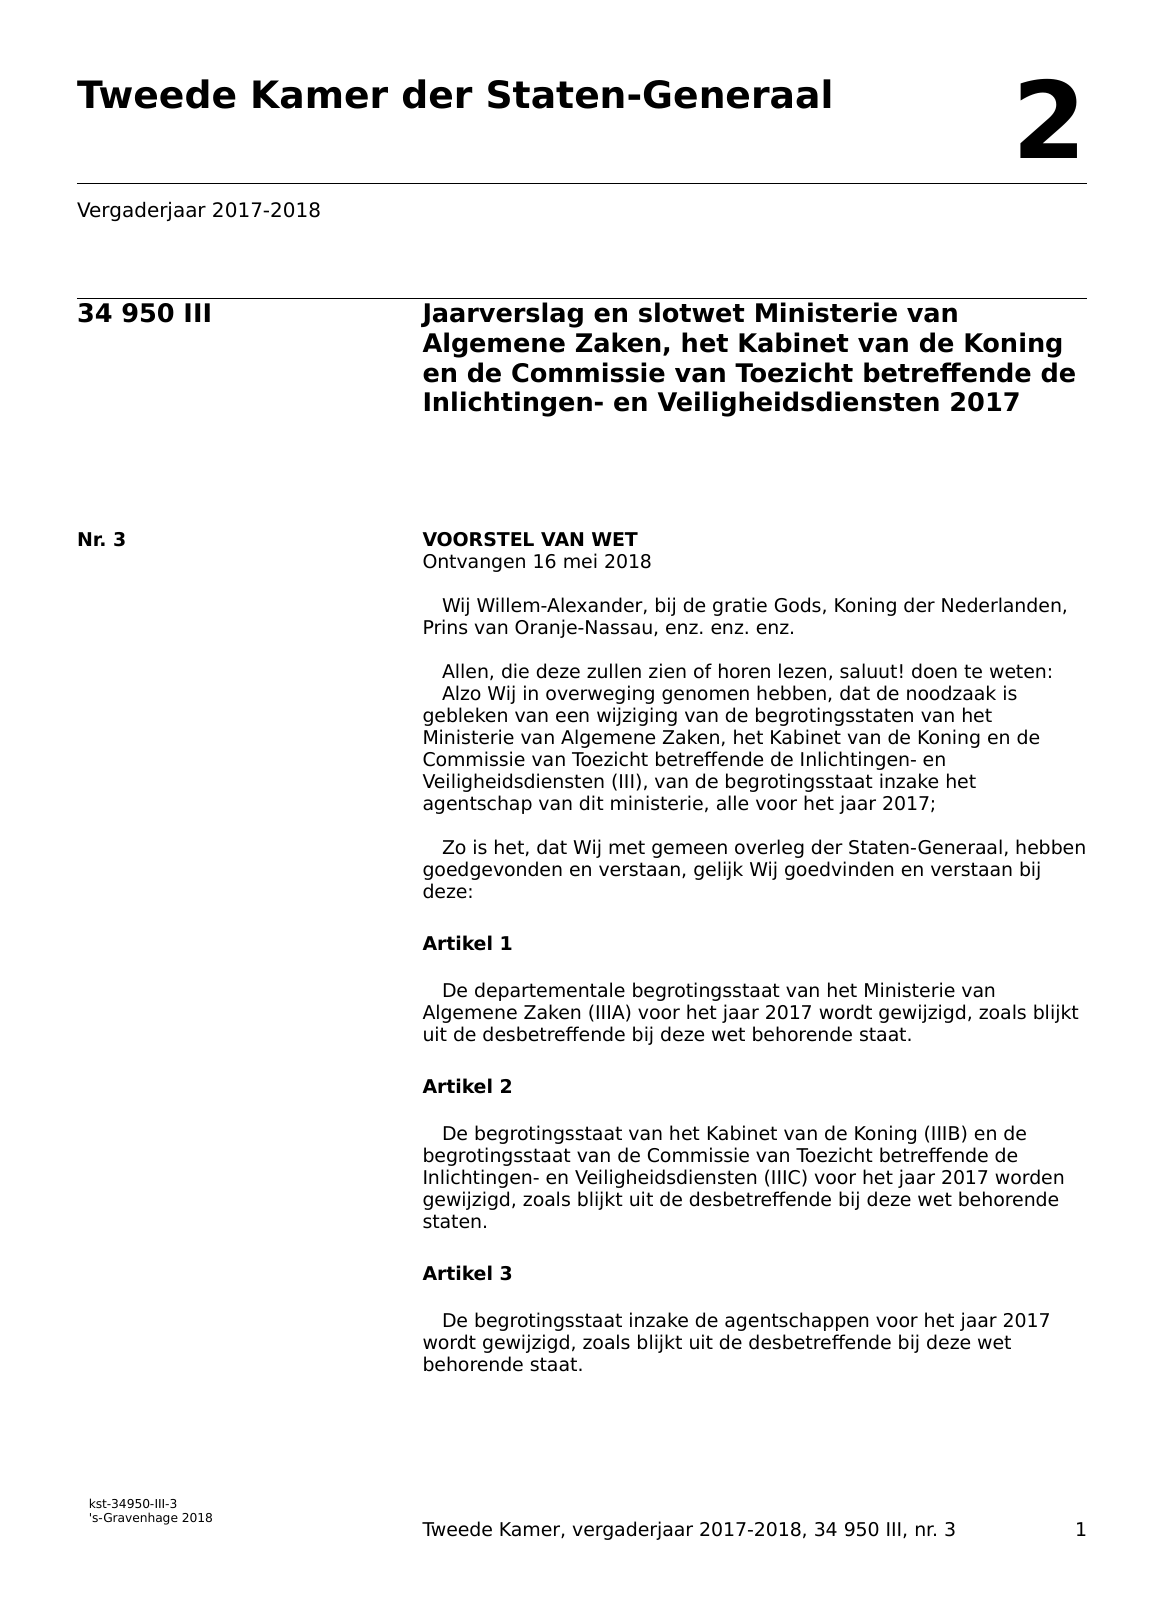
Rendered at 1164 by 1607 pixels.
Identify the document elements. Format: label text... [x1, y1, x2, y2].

text De begrotingsstaat inzake de agentschappen voor het jaar 2017 wordt gewijzigd, zoals blijkt uit de desbetreffende bij deze wet behorende staat. [422, 1310, 1087, 1376]
subtitle Artikel 1 [422, 933, 1087, 955]
table_header Tweede Kamer der Staten-Generaal [77, 59, 886, 183]
text De departementale begrotingsstaat van het Ministerie van Algemene Zaken (IIIA) voor het jaar 2017 wordt gewijzigd, zoals blijkt uit de desbetreffende bij deze wet behorende staat. [422, 980, 1087, 1046]
text Allen, die deze zullen zien of horen lezen, saluut! doen te weten: [422, 661, 1087, 683]
text 's-Gravenhage 2018 [88, 1511, 323, 1525]
subtitle Artikel 3 [422, 1263, 1087, 1285]
text kst-34950-III-3 [88, 1497, 323, 1511]
text Zo is het, dat Wij met gemeen overleg der Staten-Generaal, hebben goedgevonden en verstaan, gelijk Wij goedvinden en verstaan bij deze: [422, 837, 1087, 903]
subtitle 34 950 III Jaarverslag en slotwet Ministerie van Algemene Zaken, het Kabinet van de Koning en de Commissie van Toezicht betreffende de Inlichtingen- en Veiligheidsdiensten 2017 [77, 299, 1087, 418]
text Wij Willem-Alexander, bij de gratie Gods, Koning der Nederlanden, Prins van Oranje-Nassau, enz. enz. enz. [422, 595, 1087, 639]
text De begrotingsstaat van het Kabinet van de Koning (IIIB) en de begrotingsstaat van de Commissie van Toezicht betreffende de Inlichtingen- en Veiligheidsdiensten (IIIC) voor het jaar 2017 worden gewijzigd, zoals blijkt uit de desbetreffende bij deze wet behorende staten. [422, 1123, 1087, 1233]
subtitle Nr. 3 VOORSTEL VAN WET [77, 529, 1087, 551]
table_header 2 [886, 59, 1087, 183]
subtitle Artikel 2 [422, 1076, 1087, 1098]
text Alzo Wij in overweging genomen hebben, dat de noodzaak is gebleken van een wijziging van de begrotingsstaten van het Ministerie van Algemene Zaken, het Kabinet van de Koning en de Commissie van Toezicht betreffende de Inlichtingen- en Veiligheidsdiensten (III), van de begrotingsstaat inzake het agentschap van dit ministerie, alle voor het jaar 2017; [422, 683, 1087, 815]
text Ontvangen 16 mei 2018 [422, 551, 1087, 573]
table_cell Vergaderjaar 2017-2018 [77, 184, 1087, 298]
